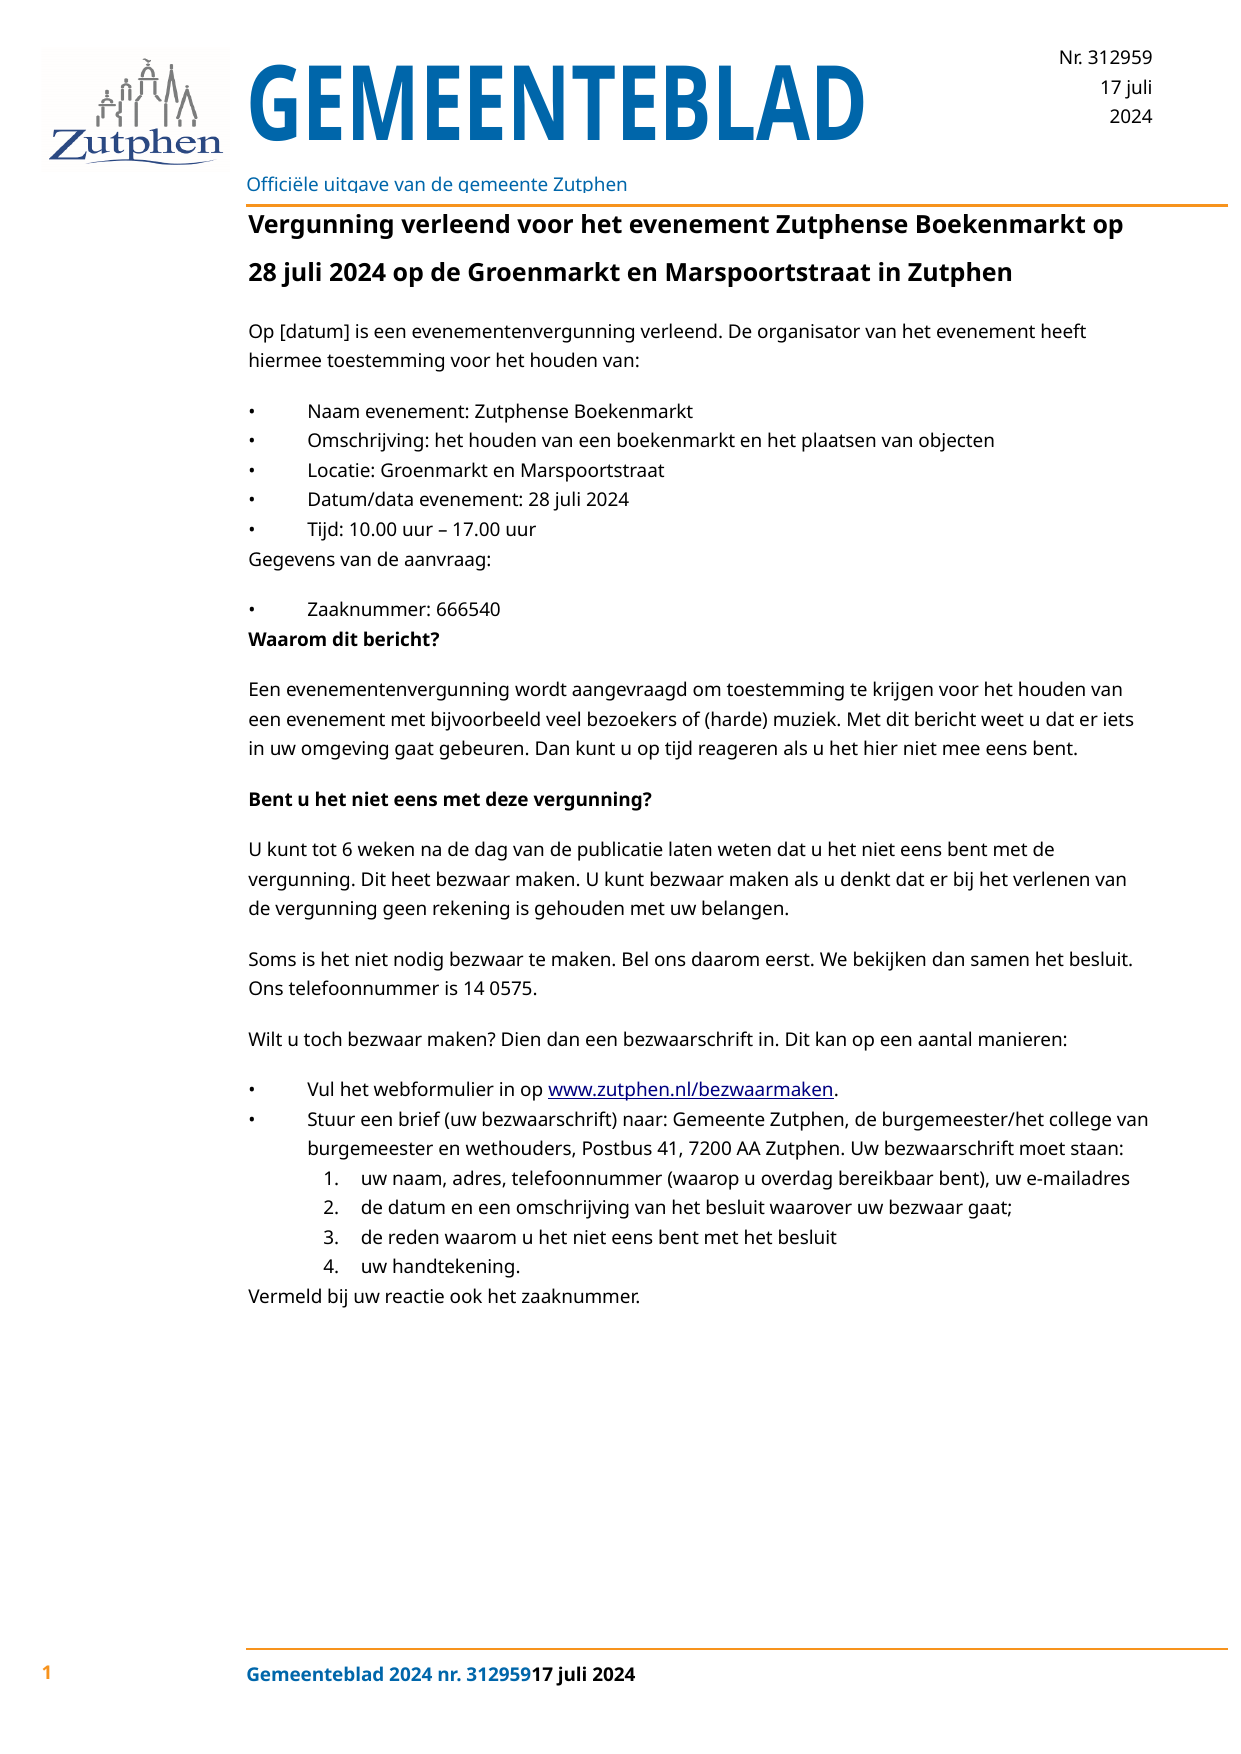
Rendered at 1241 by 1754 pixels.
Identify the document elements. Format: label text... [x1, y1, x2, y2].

list de reden waarom u het niet eens bent met het besluit [323, 1224, 1152, 1250]
text Bent u het niet eens met deze vergunning? [248, 786, 1152, 812]
text Een evenementenvergunning wordt aangevraagd om toestemming te krijgen voor het houden van een evenement met bijvoorbeeld veel bezoekers of (harde) muziek. Met dit bericht weet u dat er iets in uw omgeving gaat gebeuren. Dan kunt u op tijd reageren als u het hier niet mee eens bent. [248, 676, 1152, 761]
list Stuur een brief (uw bezwaarschrift) naar: Gemeente Zutphen, de burgemeester/het college van burgemeester en wethouders, Postbus 41, 7200 AA Zutphen. Uw bezwaarschrift moet staan: [248, 1106, 1152, 1161]
list de datum en een omschrijving van het besluit waarover uw bezwaar gaat; [323, 1194, 1152, 1220]
text Vermeld bij uw reactie ook het zaaknummer. [248, 1283, 1152, 1309]
list Zaaknummer: 666540 [248, 596, 1152, 622]
text U kunt tot 6 weken na de dag van de publicatie laten weten dat u het niet eens bent met de vergunning. Dit heet bezwaar maken. U kunt bezwaar maken als u denkt dat er bij het verlenen van de vergunning geen rekening is gehouden met uw belangen. [248, 836, 1152, 921]
text Soms is het niet nodig bezwaar te maken. Bel ons daarom eerst. We bekijken dan samen het besluit. Ons telefoonnummer is 14 0575. [248, 946, 1152, 1001]
text Gegevens van de aanvraag: [248, 546, 1152, 572]
list Tijd: 10.00 uur – 17.00 uur [248, 516, 1152, 542]
list uw naam, adres, telefoonnummer (waarop u overdag bereikbaar bent), uw e-mailadres [323, 1165, 1152, 1191]
list Naam evenement: Zutphense Boekenmarkt [248, 398, 1152, 424]
list Datum/data evenement: 28 juli 2024 [248, 487, 1152, 512]
list Locatie: Groenmarkt en Marspoortstraat [248, 457, 1152, 483]
text Waarom dit bericht? [248, 626, 1152, 652]
picture [41, 47, 231, 172]
text Wilt u toch bezwaar maken? Dien dan een bezwaarschrift in. Dit kan op een aantal manieren: [248, 1026, 1152, 1052]
list uw handtekening. [323, 1254, 1152, 1279]
list Omschrijving: het houden van een boekenmarkt en het plaatsen van objecten [248, 427, 1152, 453]
text Vergunning verleend voor het evenement Zutphense Boekenmarkt op 28 juli 2024 op de Groenmarkt en Marspoortstraat in Zutphen [248, 207, 1152, 288]
list Vul het webformulier in op www.zutphen.nl/bezwaarmaken. [248, 1076, 1152, 1102]
text Op [datum] is een evenementenvergunning verleend. De organisator van het evenement heeft hiermee toestemming voor het houden van: [248, 318, 1152, 373]
